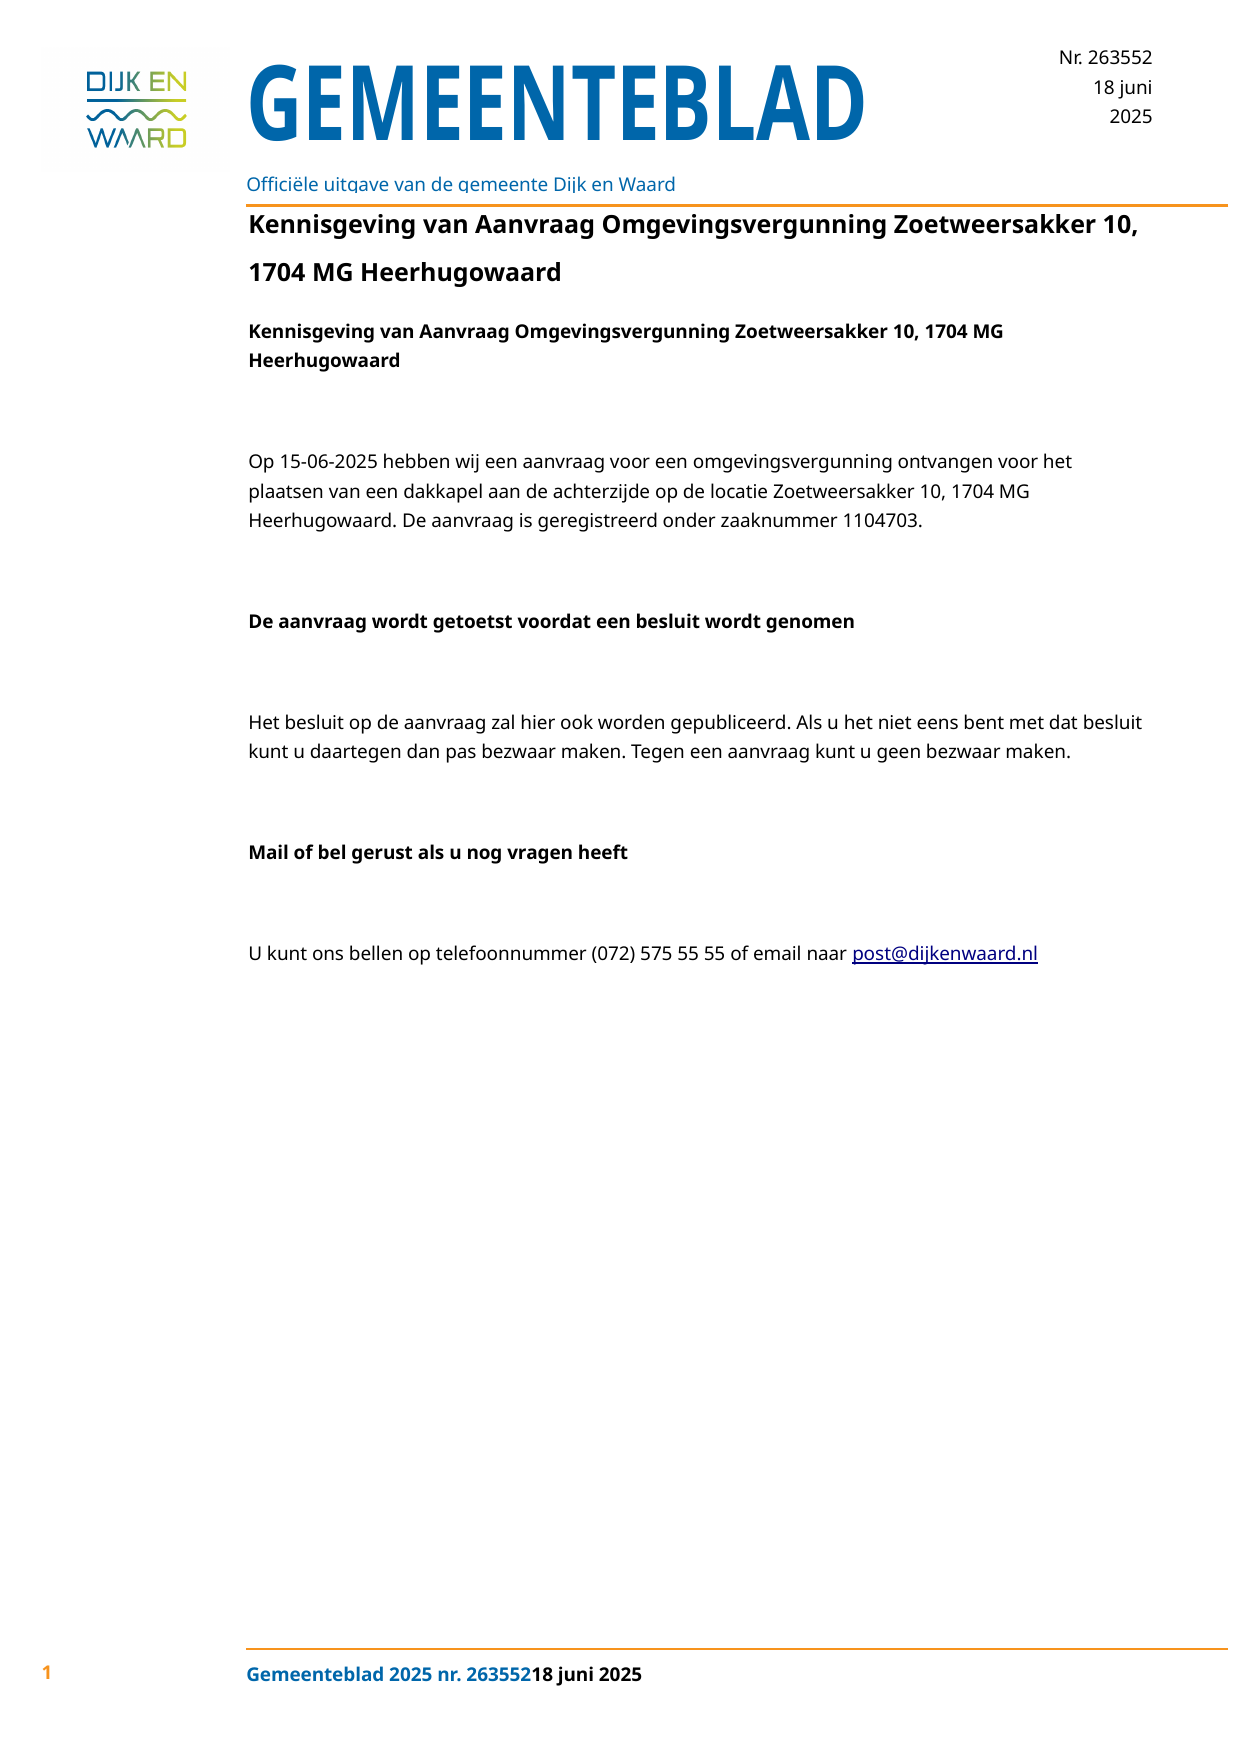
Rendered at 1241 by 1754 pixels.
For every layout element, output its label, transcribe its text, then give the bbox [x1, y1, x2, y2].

text Mail of bel gerust als u nog vragen heeft [248, 839, 1152, 865]
text Op 15-06-2025 hebben wij een aanvraag voor een omgevingsvergunning ontvangen voor het plaatsen van een dakkapel aan de achterzijde op de locatie Zoetweersakker 10, 1704 MG Heerhugowaard. De aanvraag is geregistreerd onder zaaknummer 1104703. [248, 448, 1152, 533]
text Het besluit op de aanvraag zal hier ook worden gepubliceerd. Als u het niet eens bent met dat besluit kunt u daartegen dan pas bezwaar maken. Tegen een aanvraag kunt u geen bezwaar maken. [248, 709, 1152, 764]
text De aanvraag wordt getoetst voordat een besluit wordt genomen [248, 608, 1152, 634]
text Kennisgeving van Aanvraag Omgevingsvergunning Zoetweersakker 10, 1704 MG Heerhugowaard [248, 207, 1152, 288]
text U kunt ons bellen op telefoonnummer (072) 575 55 55 of email naar post@dijkenwaard.nl [248, 940, 1152, 966]
picture [41, 47, 231, 172]
text Kennisgeving van Aanvraag Omgevingsvergunning Zoetweersakker 10, 1704 MG Heerhugowaard [248, 318, 1152, 373]
